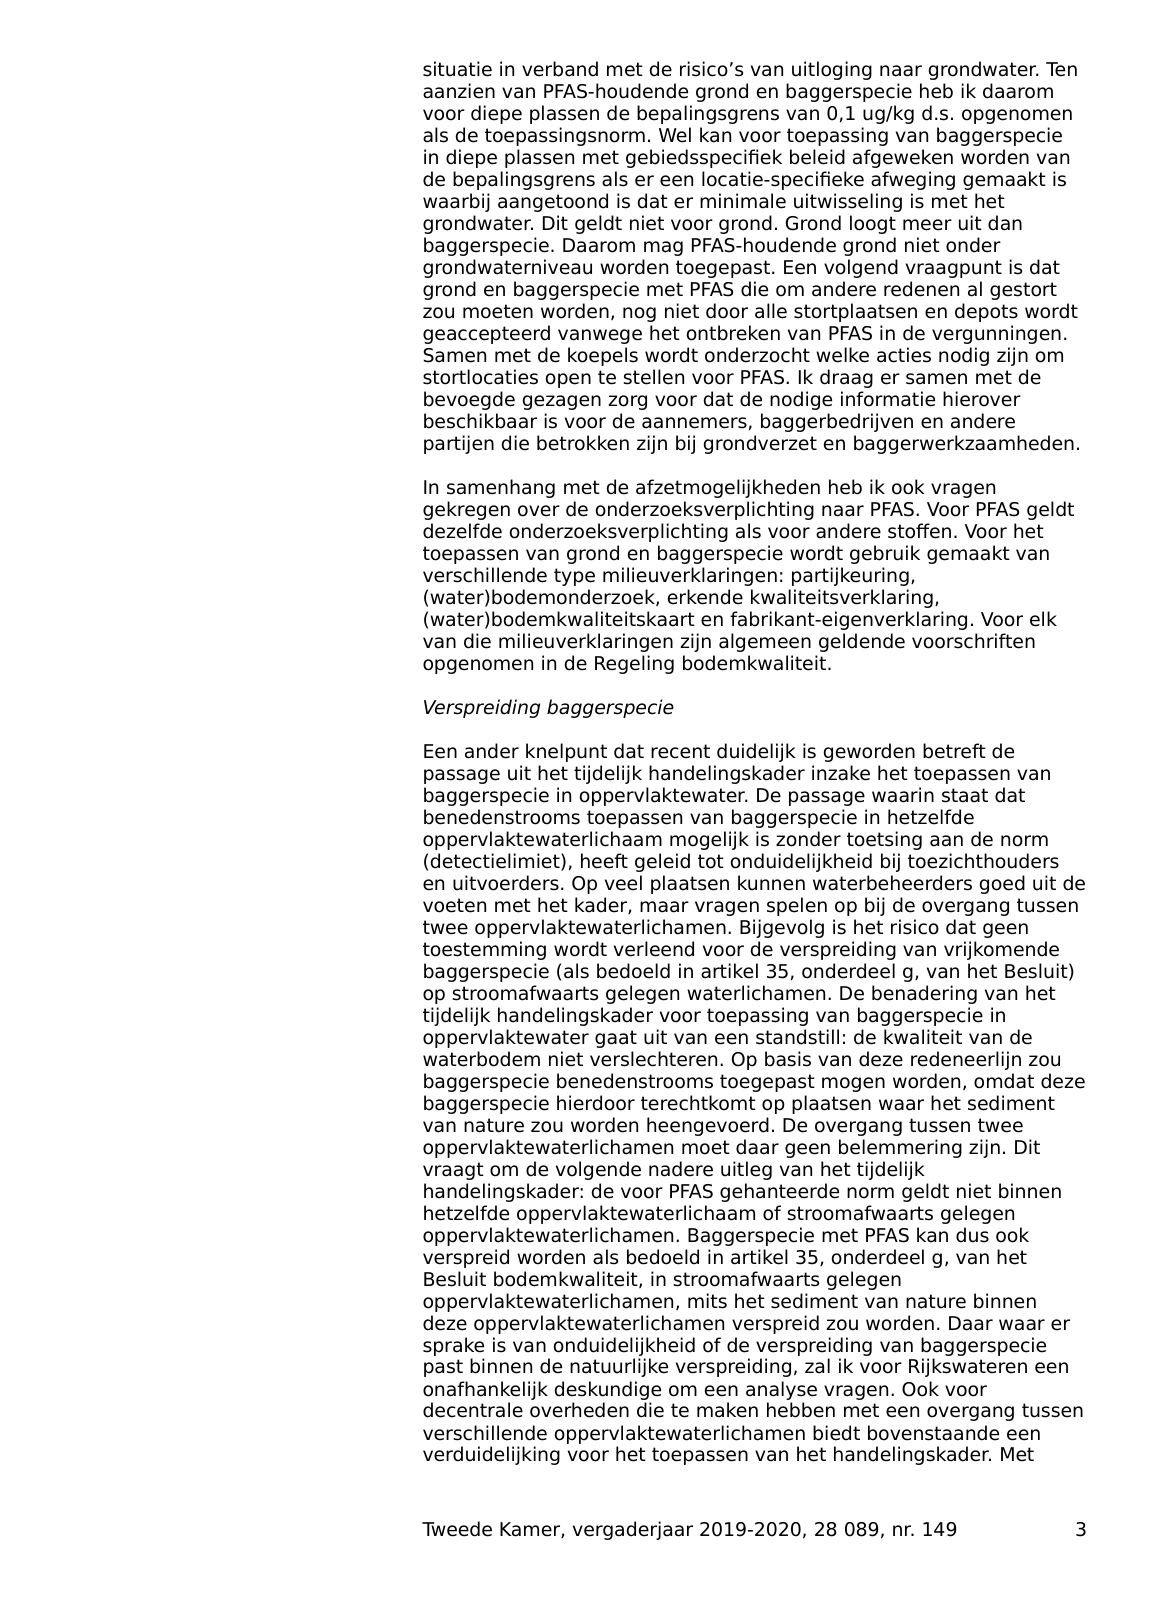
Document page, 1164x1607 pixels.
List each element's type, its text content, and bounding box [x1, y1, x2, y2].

text Een ander knelpunt dat recent duidelijk is geworden betreft de passage uit het tijdelijk handelingskader inzake het toepassen van baggerspecie in oppervlaktewater. De passage waarin staat dat benedenstrooms toepassen van baggerspecie in hetzelfde oppervlaktewaterlichaam mogelijk is zonder toetsing aan de norm (detectielimiet), heeft geleid tot onduidelijkheid bij toezichthouders en uitvoerders. Op veel plaatsen kunnen waterbeheerders goed uit de voeten met het kader, maar vragen spelen op bij de overgang tussen twee oppervlaktewaterlichamen. Bijgevolg is het risico dat geen toestemming wordt verleend voor de verspreiding van vrijkomende baggerspecie (als bedoeld in artikel 35, onderdeel g, van het Besluit) op stroomafwaarts gelegen waterlichamen. De benadering van het tijdelijk handelingskader voor toepassing van baggerspecie in oppervlaktewater gaat uit van een standstill: de kwaliteit van de waterbodem niet verslechteren. Op basis van deze redeneerlijn zou baggerspecie benedenstrooms toegepast mogen worden, omdat deze baggerspecie hierdoor terechtkomt op plaatsen waar het sediment van nature zou worden heengevoerd. De overgang tussen twee oppervlaktewaterlichamen moet daar geen belemmering zijn. Dit vraagt om de volgende nadere uitleg van het tijdelijk handelingskader: de voor PFAS gehanteerde norm geldt niet binnen hetzelfde oppervlaktewaterlichaam of stroomafwaarts gelegen oppervlaktewaterlichamen. Baggerspecie met PFAS kan dus ook verspreid worden als bedoeld in artikel 35, onderdeel g, van het Besluit bodemkwaliteit, in stroomafwaarts gelegen oppervlaktewaterlichamen, mits het sediment van nature binnen deze oppervlaktewaterlichamen verspreid zou worden. Daar waar er sprake is van onduidelijkheid of de verspreiding van baggerspecie past binnen de natuurlijke verspreiding, zal ik voor Rijkswateren een onafhankelijk deskundige om een analyse vragen. Ook voor decentrale overheden die te maken hebben met een overgang tussen verschillende oppervlaktewaterlichamen biedt bovenstaande een verduidelijking voor het toepassen van het handelingskader. Met [422, 741, 1087, 1466]
text In samenhang met de afzetmogelijkheden heb ik ook vragen gekregen over de onderzoeksverplichting naar PFAS. Voor PFAS geldt dezelfde onderzoeksverplichting als voor andere stoffen. Voor het toepassen van grond en baggerspecie wordt gebruik gemaakt van verschillende type milieuverklaringen: partijkeuring, (water)bodemonderzoek, erkende kwaliteitsverklaring, (water)bodemkwaliteitskaart en fabrikant-eigenverklaring. Voor elk van die milieuverklaringen zijn algemeen geldende voorschriften opgenomen in de Regeling bodemkwaliteit. [422, 477, 1087, 675]
text situatie in verband met de risico’s van uitloging naar grondwater. Ten aanzien van PFAS-houdende grond en baggerspecie heb ik daarom voor diepe plassen de bepalingsgrens van 0,1 ug/kg d.s. opgenomen als de toepassingsnorm. Wel kan voor toepassing van baggerspecie in diepe plassen met gebiedsspecifiek beleid afgeweken worden van de bepalingsgrens als er een locatie-specifieke afweging gemaakt is waarbij aangetoond is dat er minimale uitwisseling is met het grondwater. Dit geldt niet voor grond. Grond loogt meer uit dan baggerspecie. Daarom mag PFAS-houdende grond niet onder grondwaterniveau worden toegepast. Een volgend vraagpunt is dat grond en baggerspecie met PFAS die om andere redenen al gestort zou moeten worden, nog niet door alle stortplaatsen en depots wordt geaccepteerd vanwege het ontbreken van PFAS in de vergunningen. Samen met de koepels wordt onderzocht welke acties nodig zijn om stortlocaties open te stellen voor PFAS. Ik draag er samen met de bevoegde gezagen zorg voor dat de nodige informatie hierover beschikbaar is voor de aannemers, baggerbedrijven en andere partijen die betrokken zijn bij grondverzet en baggerwerkzaamheden. [422, 59, 1087, 455]
subtitle Verspreiding baggerspecie [422, 697, 1087, 719]
